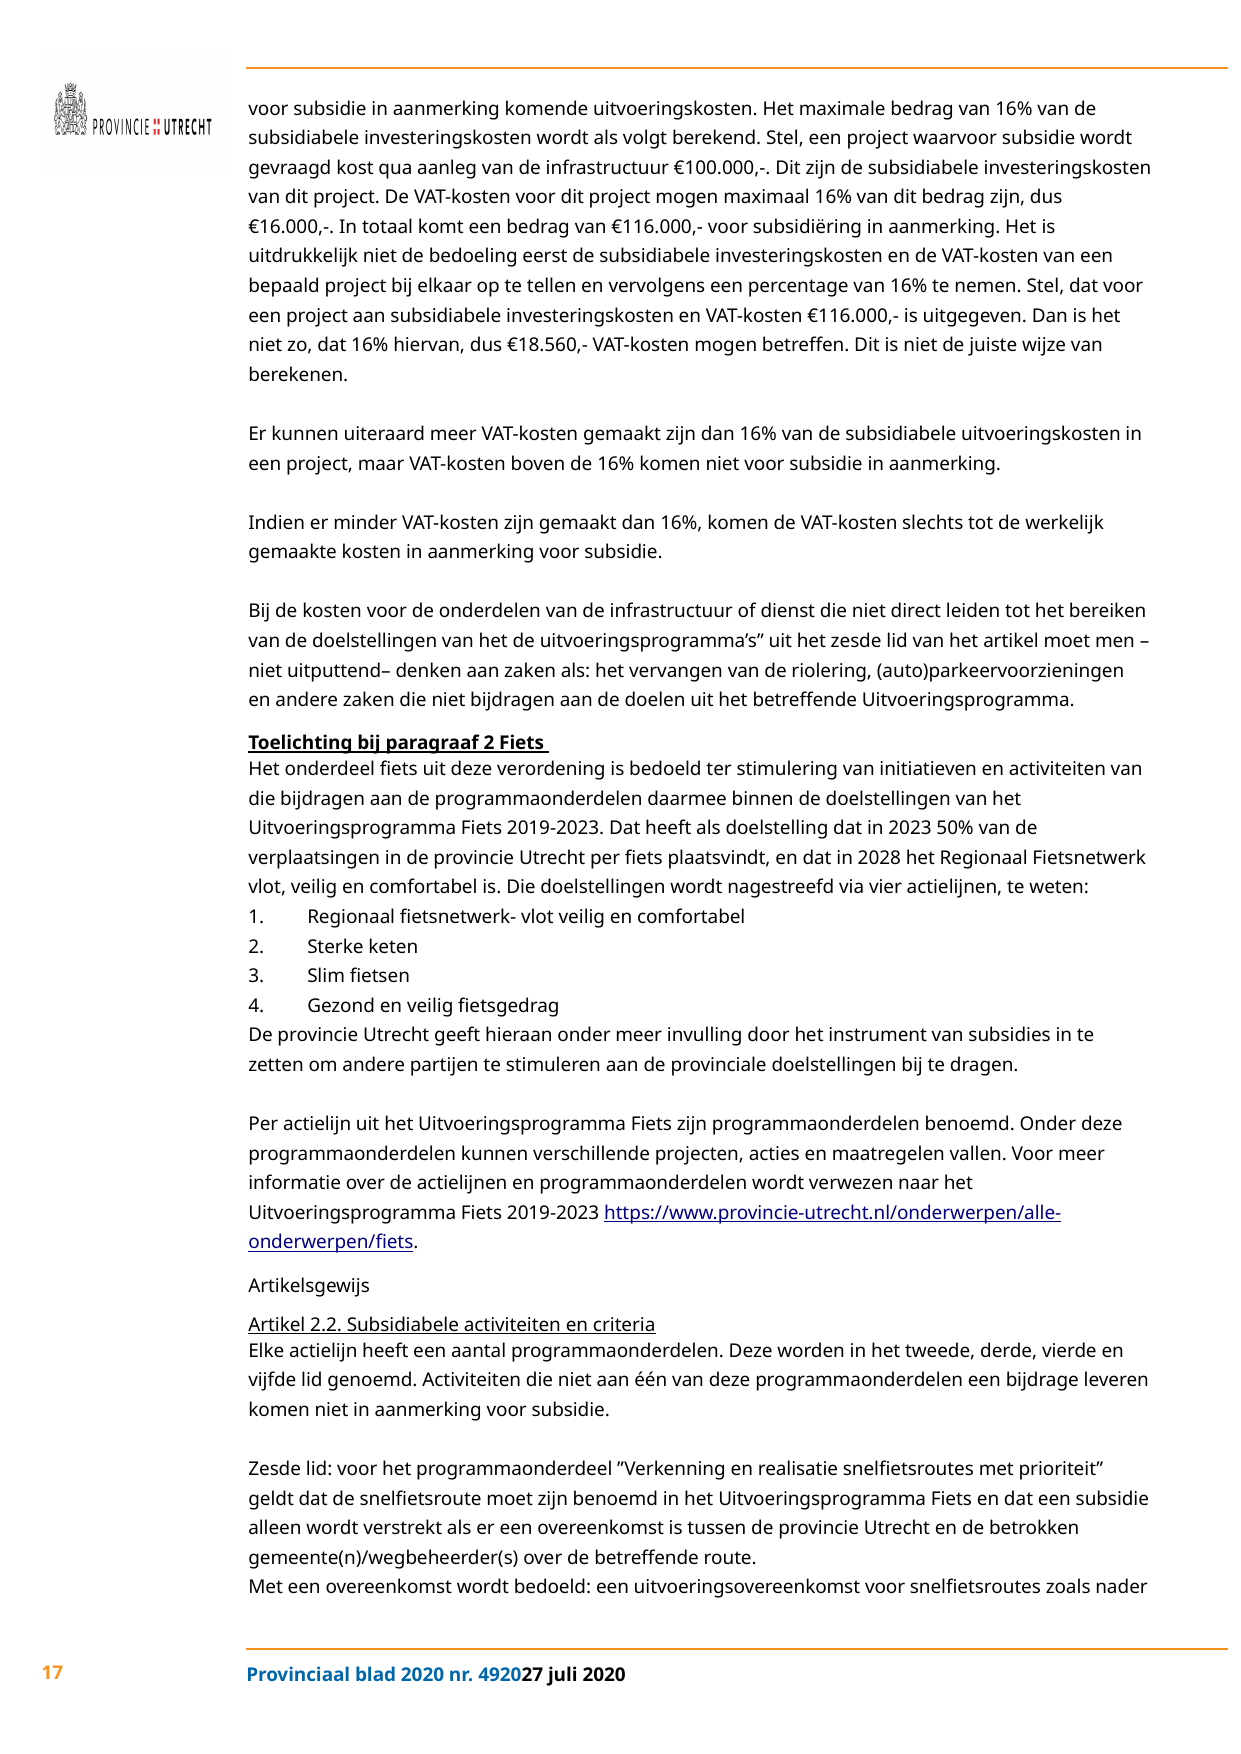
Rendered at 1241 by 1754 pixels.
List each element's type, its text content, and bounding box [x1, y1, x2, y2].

text Artikel 2.2. Subsidiabele activiteiten en criteria [248, 1311, 1152, 1337]
text Indien er minder VAT-kosten zijn gemaakt dan 16%, komen de VAT-kosten slechts tot de werkelijk gemaakte kosten in aanmerking voor subsidie. [248, 509, 1152, 564]
text Toelichting bij paragraaf 2 Fiets [248, 729, 1152, 755]
picture [41, 47, 231, 172]
text Het onderdeel fiets uit deze verordening is bedoeld ter stimulering van initiatieven en activiteiten van die bijdragen aan de programmaonderdelen daarmee binnen de doelstellingen van het Uitvoeringsprogramma Fiets 2019-2023. Dat heeft als doelstelling dat in 2023 50% van de verplaatsingen in de provincie Utrecht per fiets plaatsvindt, en dat in 2028 het Regionaal Fietsnetwerk vlot, veilig en comfortabel is. Die doelstellingen wordt nagestreefd via vier actielijnen, te weten: [248, 755, 1152, 899]
text Er kunnen uiteraard meer VAT-kosten gemaakt zijn dan 16% van de subsidiabele uitvoeringskosten in een project, maar VAT-kosten boven de 16% komen niet voor subsidie in aanmerking. [248, 420, 1152, 476]
text Elke actielijn heeft een aantal programmaonderdelen. Deze worden in het tweede, derde, vierde en vijfde lid genoemd. Activiteiten die niet aan één van deze programmaonderdelen een bijdrage leveren komen niet in aanmerking voor subsidie. [248, 1337, 1152, 1422]
list Slim fietsen [248, 962, 1152, 988]
text Artikelsgewijs [248, 1272, 1152, 1297]
text Bij de kosten voor de onderdelen van de infrastructuur of dienst die niet direct leiden tot het bereiken van de doelstellingen van het de uitvoeringsprogramma’s” uit het zesde lid van het artikel moet men –niet uitputtend– denken aan zaken als: het vervangen van de riolering, (auto)parkeervoorzieningen en andere zaken die niet bijdragen aan de doelen uit het betreffende Uitvoeringsprogramma. [248, 598, 1152, 712]
text Zesde lid: voor het programmaonderdeel ”Verkenning en realisatie snelfietsroutes met prioriteit” geldt dat de snelfietsroute moet zijn benoemd in het Uitvoeringsprogramma Fiets en dat een subsidie alleen wordt verstrekt als er een overeenkomst is tussen de provincie Utrecht en de betrokken gemeente(n)/wegbeheerder(s) over de betreffende route. [248, 1455, 1152, 1569]
text Per actielijn uit het Uitvoeringsprogramma Fiets zijn programmaonderdelen benoemd. Onder deze programmaonderdelen kunnen verschillende projecten, acties en maatregelen vallen. Voor meer informatie over de actielijnen en programmaonderdelen wordt verwezen naar het Uitvoeringsprogramma Fiets 2019-2023 https://www.provincie-utrecht.nl/onderwerpen/alle-onderwerpen/fiets. [248, 1110, 1152, 1254]
text Met een overeenkomst wordt bedoeld: een uitvoeringsovereenkomst voor snelfietsroutes zoals nader [248, 1573, 1152, 1599]
text voor subsidie in aanmerking komende uitvoeringskosten. Het maximale bedrag van 16% van de subsidiabele investeringskosten wordt als volgt berekend. Stel, een project waarvoor subsidie wordt gevraagd kost qua aanleg van de infrastructuur €100.000,-. Dit zijn de subsidiabele investeringskosten van dit project. De VAT-kosten voor dit project mogen maximaal 16% van dit bedrag zijn, dus €16.000,-. In totaal komt een bedrag van €116.000,- voor subsidiëring in aanmerking. Het is uitdrukkelijk niet de bedoeling eerst de subsidiabele investeringskosten en de VAT-kosten van een bepaald project bij elkaar op te tellen en vervolgens een percentage van 16% te nemen. Stel, dat voor een project aan subsidiabele investeringskosten en VAT-kosten €116.000,- is uitgegeven. Dan is het niet zo, dat 16% hiervan, dus €18.560,- VAT-kosten mogen betreffen. Dit is niet de juiste wijze van berekenen. [248, 95, 1152, 387]
list Regionaal fietsnetwerk- vlot veilig en comfortabel [248, 903, 1152, 929]
list Sterke keten [248, 933, 1152, 958]
text De provincie Utrecht geeft hieraan onder meer invulling door het instrument van subsidies in te zetten om andere partijen te stimuleren aan de provinciale doelstellingen bij te dragen. [248, 1022, 1152, 1077]
list Gezond en veilig fietsgedrag [248, 992, 1152, 1018]
